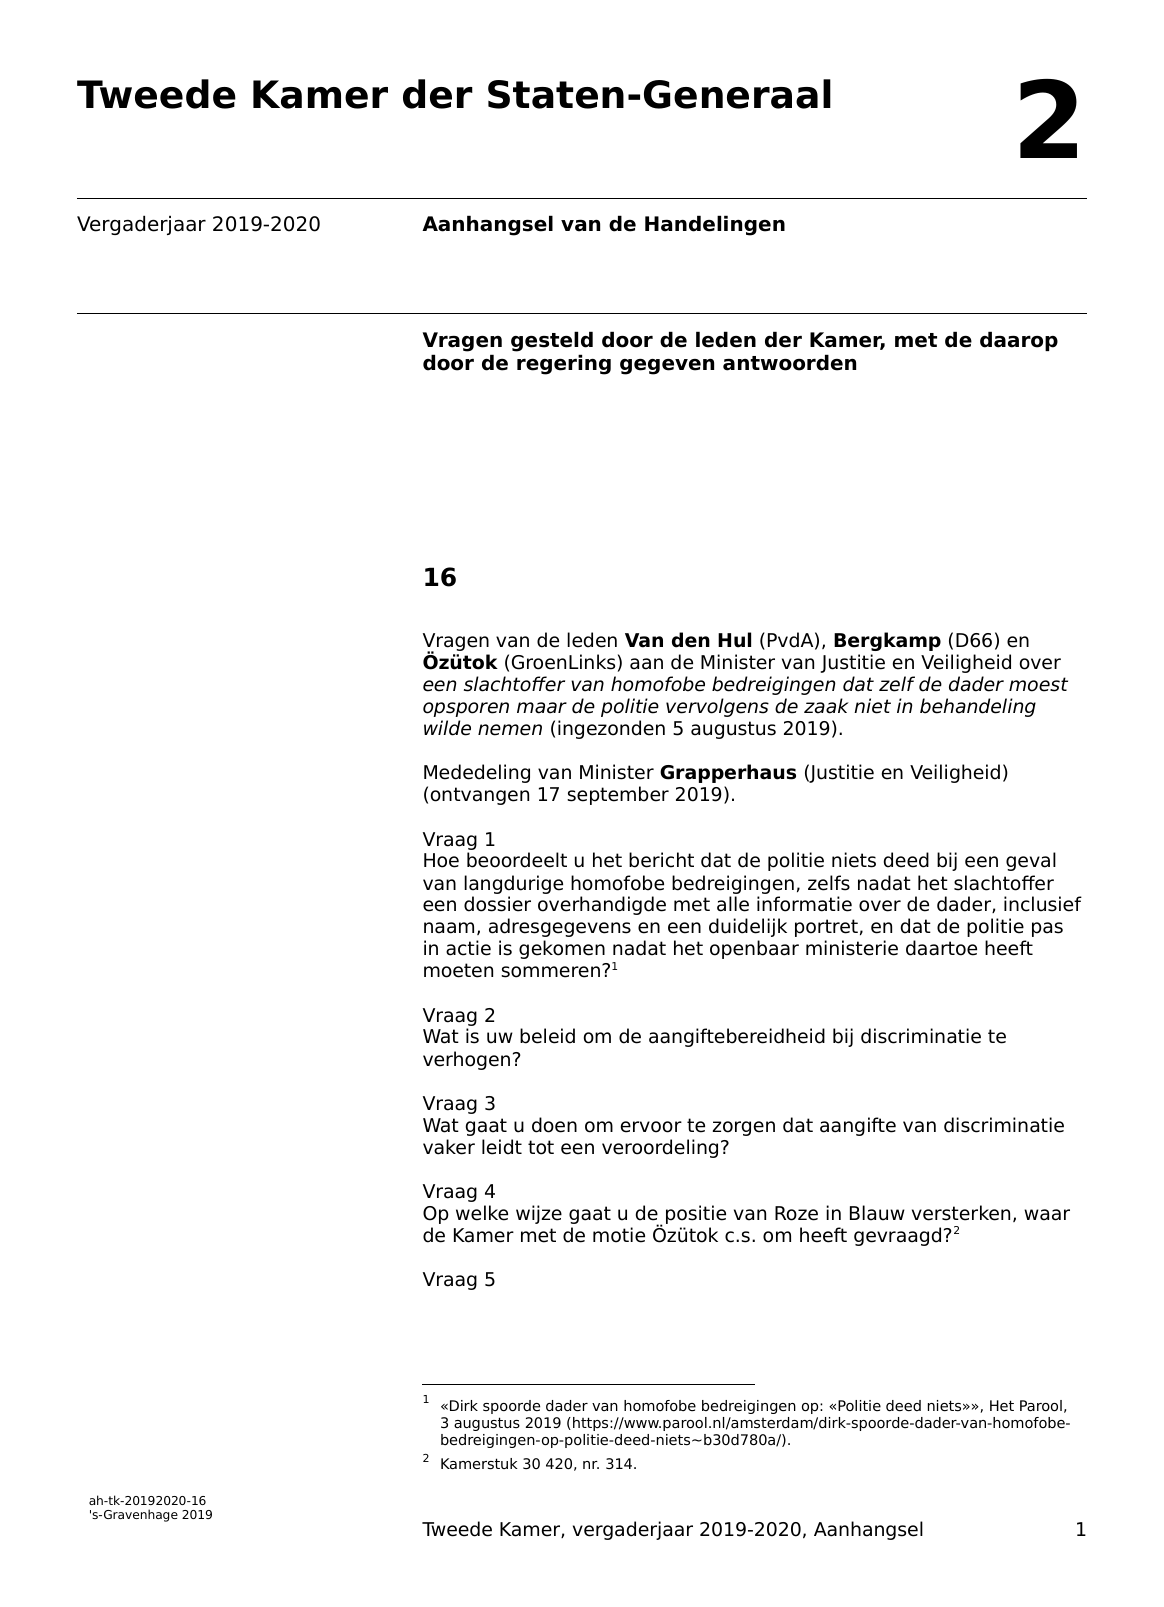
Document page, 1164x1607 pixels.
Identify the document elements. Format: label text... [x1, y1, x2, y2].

table_cell Vergaderjaar 2019-2020 [77, 199, 422, 313]
table_cell Aanhangsel van de Handelingen [422, 199, 1087, 313]
text ah-tk-20192020-16 [88, 1494, 323, 1508]
text Hoe beoordeelt u het bericht dat de politie niets deed bij een geval van langdurige homofobe bedreigingen, zelfs nadat het slachtoffer een dossier overhandigde met alle informatie over de dader, inclusief naam, adresgegevens en een duidelijk portret, en dat de politie pas in actie is gekomen nadat het openbaar ministerie daartoe heeft moeten sommeren? [422, 850, 1087, 982]
text Wat is uw beleid om de aangiftebereidheid bij discriminatie te verhogen? [422, 1026, 1087, 1070]
table_cell Vragen gesteld door de leden der Kamer, met de daarop door de regering gegeven antwoorden [422, 314, 1087, 375]
text Vraag 3 [422, 1093, 1087, 1114]
table_header Tweede Kamer der Staten-Generaal [77, 59, 886, 198]
text «Dirk spoorde dader van homofobe bedreigingen op: «Politie deed niets»», Het Parool, 3 augustus 2019 (https://www.parool.nl/amsterdam/dirk-spoorde-dader-van-homofobe-bedreigingen-op-politie-deed-niets~b30d780a/). [422, 1393, 1087, 1449]
text 's-Gravenhage 2019 [88, 1508, 323, 1522]
text Vraag 5 [422, 1269, 1087, 1291]
text Vraag 4 [422, 1181, 1087, 1203]
table_header 2 [886, 59, 1087, 198]
text Kamerstuk 30 420, nr. 314. [422, 1452, 1087, 1474]
text Vraag 1 [422, 828, 1087, 850]
text Op welke wijze gaat u de positie van Roze in Blauw versterken, waar de Kamer met de motie Özütok c.s. om heeft gevraagd? [422, 1203, 1087, 1247]
text 16 [422, 563, 1087, 592]
table_cell [77, 314, 422, 375]
text Wat gaat u doen om ervoor te zorgen dat aangifte van discriminatie vaker leidt tot een veroordeling? [422, 1114, 1087, 1158]
text Mededeling van Minister Grapperhaus (Justitie en Veiligheid) (ontvangen 17 september 2019). [422, 762, 1087, 806]
text Vragen van de leden Van den Hul (PvdA), Bergkamp (D66) en Özütok (GroenLinks) aan de Minister van Justitie en Veiligheid over een slachtoffer van homofobe bedreigingen dat zelf de dader moest opsporen maar de politie vervolgens de zaak niet in behandeling wilde nemen (ingezonden 5 augustus 2019). [422, 630, 1087, 740]
text Vraag 2 [422, 1004, 1087, 1026]
